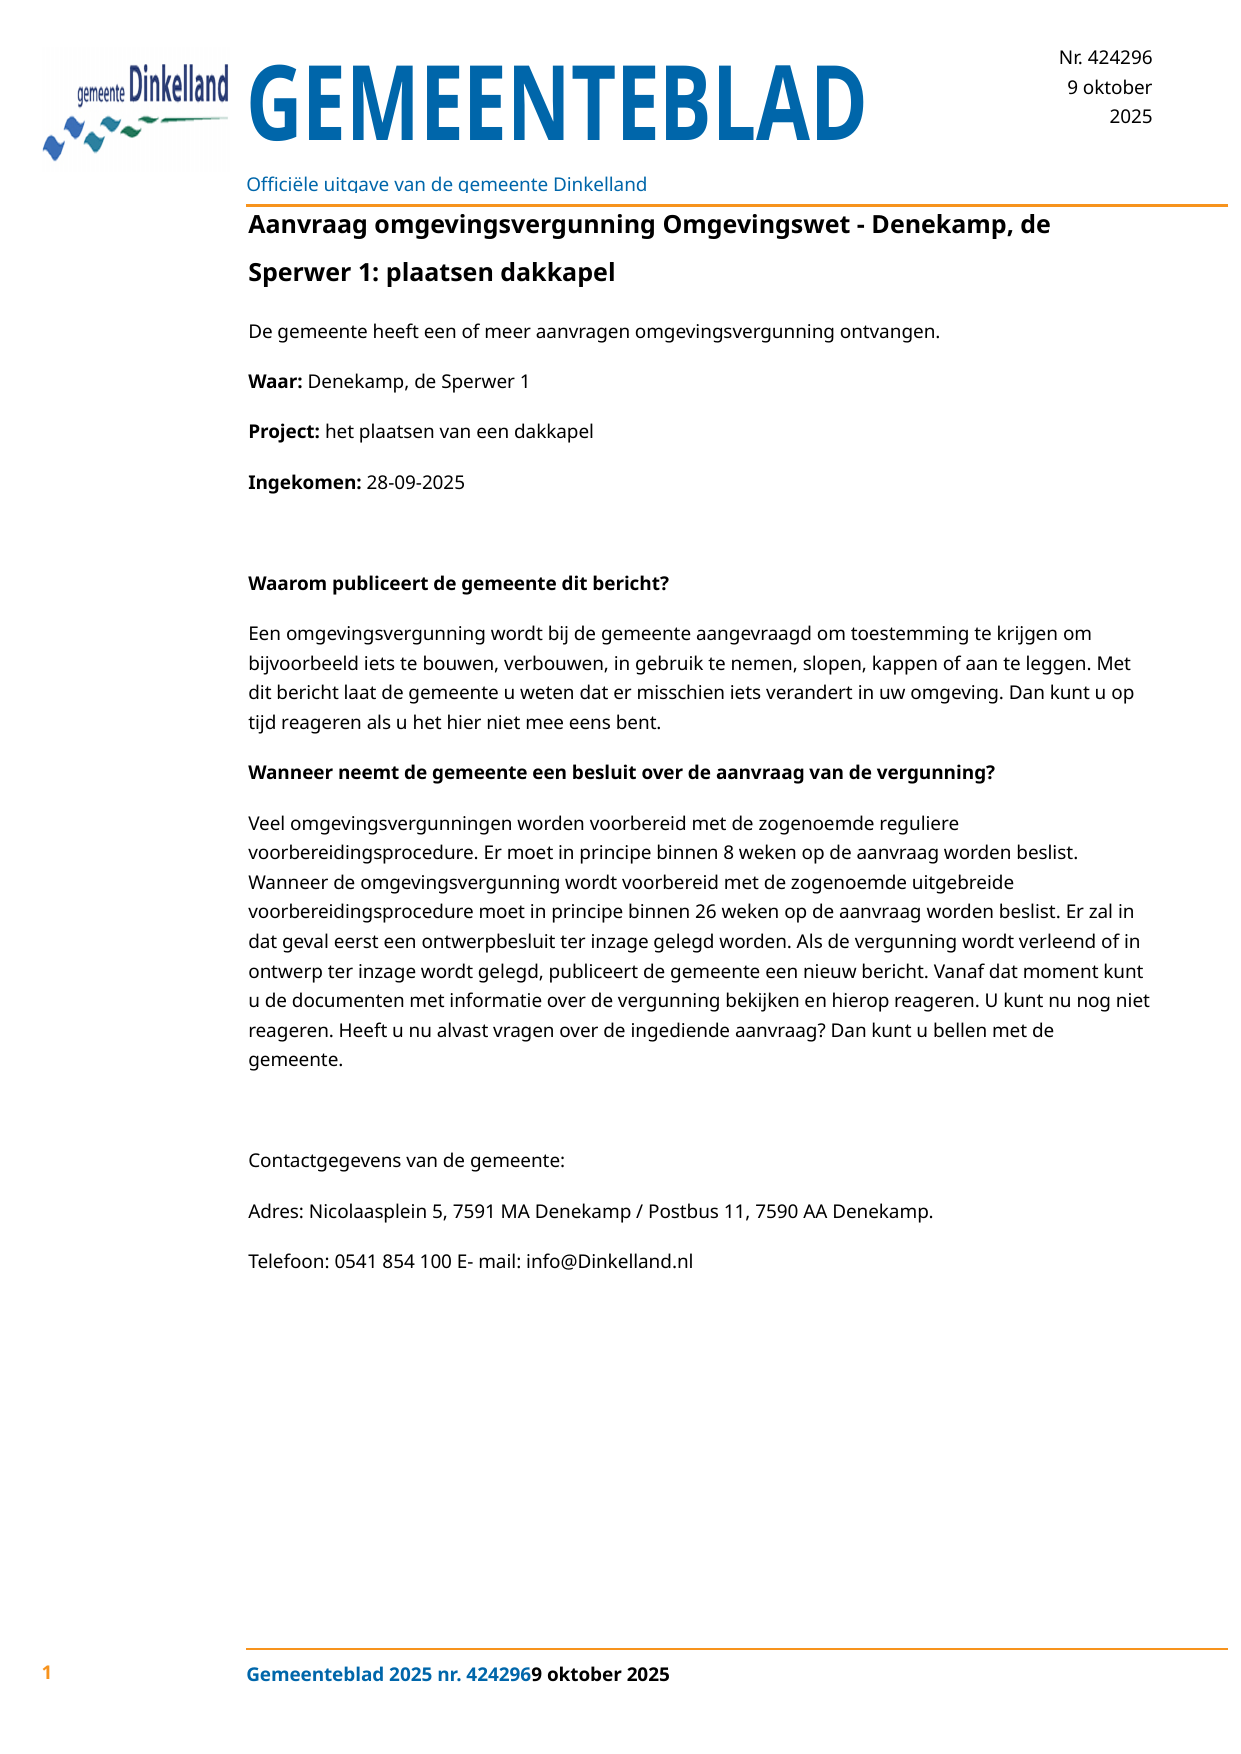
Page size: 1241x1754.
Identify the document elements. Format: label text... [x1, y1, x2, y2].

text Contactgegevens van de gemeente: [248, 1147, 1152, 1173]
text Ingekomen: 28-09-2025 [248, 469, 1152, 495]
text Een omgevingsvergunning wordt bij de gemeente aangevraagd om toestemming te krijgen om bijvoorbeeld iets te bouwen, verbouwen, in gebruik te nemen, slopen, kappen of aan te leggen. Met dit bericht laat de gemeente u weten dat er misschien iets verandert in uw omgeving. Dan kunt u op tijd reageren als u het hier niet mee eens bent. [248, 620, 1152, 735]
text Project: het plaatsen van een dakkapel [248, 419, 1152, 444]
text Waarom publiceert de gemeente dit bericht? [248, 570, 1152, 596]
text De gemeente heeft een of meer aanvragen omgevingsvergunning ontvangen. [248, 318, 1152, 344]
text Telefoon: 0541 854 100 E- mail: info@Dinkelland.nl [248, 1248, 1152, 1274]
text Waar: Denekamp, de Sperwer 1 [248, 368, 1152, 394]
text Wanneer neemt de gemeente een besluit over de aanvraag van de vergunning? [248, 759, 1152, 785]
picture [41, 47, 231, 172]
text Veel omgevingsvergunningen worden voorbereid met de zogenoemde reguliere voorbereidingsprocedure. Er moet in principe binnen 8 weken op de aanvraag worden beslist. Wanneer de omgevingsvergunning wordt voorbereid met de zogenoemde uitgebreide voorbereidingsprocedure moet in principe binnen 26 weken op de aanvraag worden beslist. Er zal in dat geval eerst een ontwerpbesluit ter inzage gelegd worden. Als de vergunning wordt verleend of in ontwerp ter inzage wordt gelegd, publiceert de gemeente een nieuw bericht. Vanaf dat moment kunt u de documenten met informatie over de vergunning bekijken en hierop reageren. U kunt nu nog niet reageren. Heeft u nu alvast vragen over de ingediende aanvraag? Dan kunt u bellen met de gemeente. [248, 810, 1152, 1072]
text Aanvraag omgevingsvergunning Omgevingswet - Denekamp, de Sperwer 1: plaatsen dakkapel [248, 207, 1152, 288]
text Adres: Nicolaasplein 5, 7591 MA Denekamp / Postbus 11, 7590 AA Denekamp. [248, 1198, 1152, 1224]
